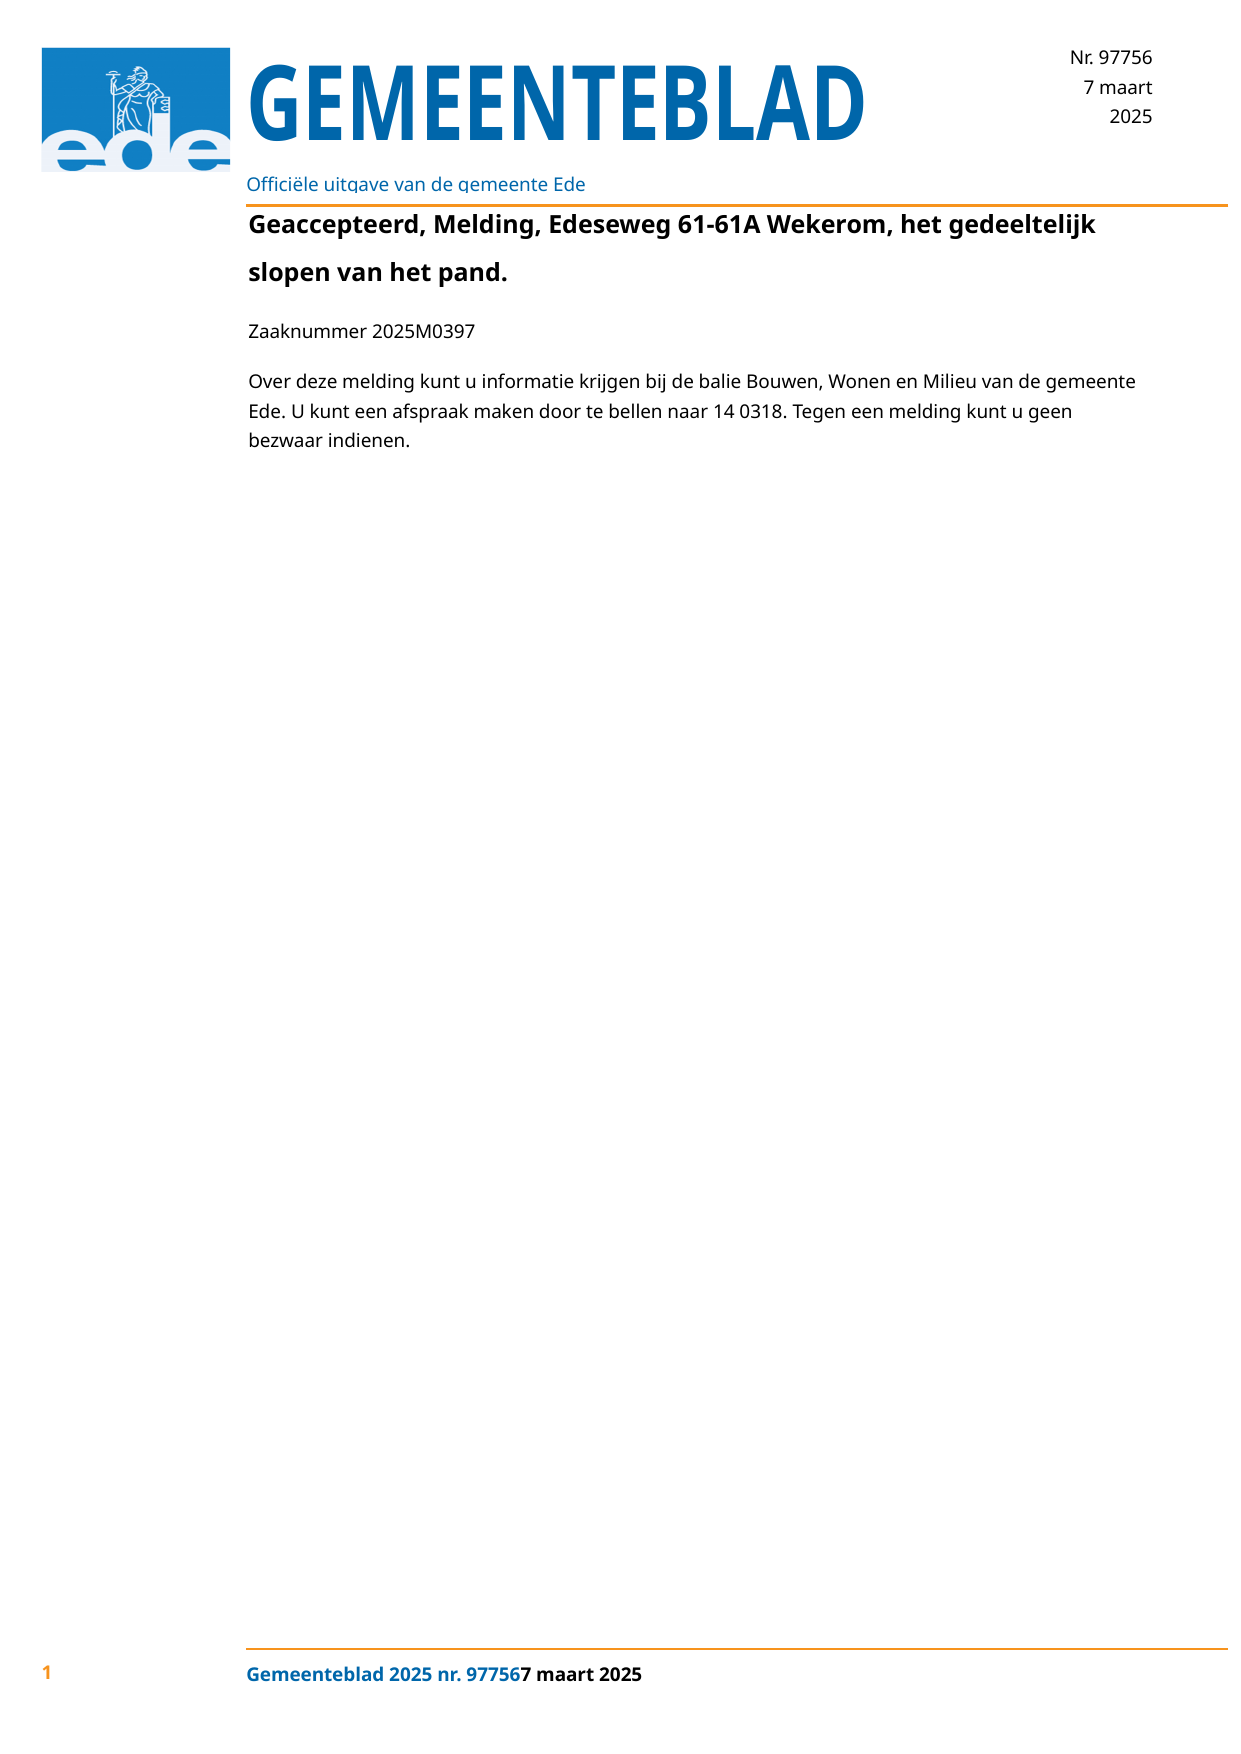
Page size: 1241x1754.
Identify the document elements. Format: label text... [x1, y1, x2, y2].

text Zaaknummer 2025M0397 [248, 318, 1152, 344]
text Geaccepteerd, Melding, Edeseweg 61-61A Wekerom, het gedeeltelijk slopen van het pand. [248, 207, 1152, 288]
picture [41, 47, 231, 172]
text Over deze melding kunt u informatie krijgen bij de balie Bouwen, Wonen en Milieu van de gemeente Ede. U kunt een afspraak maken door te bellen naar 14 0318. Tegen een melding kunt u geen bezwaar indienen. [248, 368, 1152, 453]
